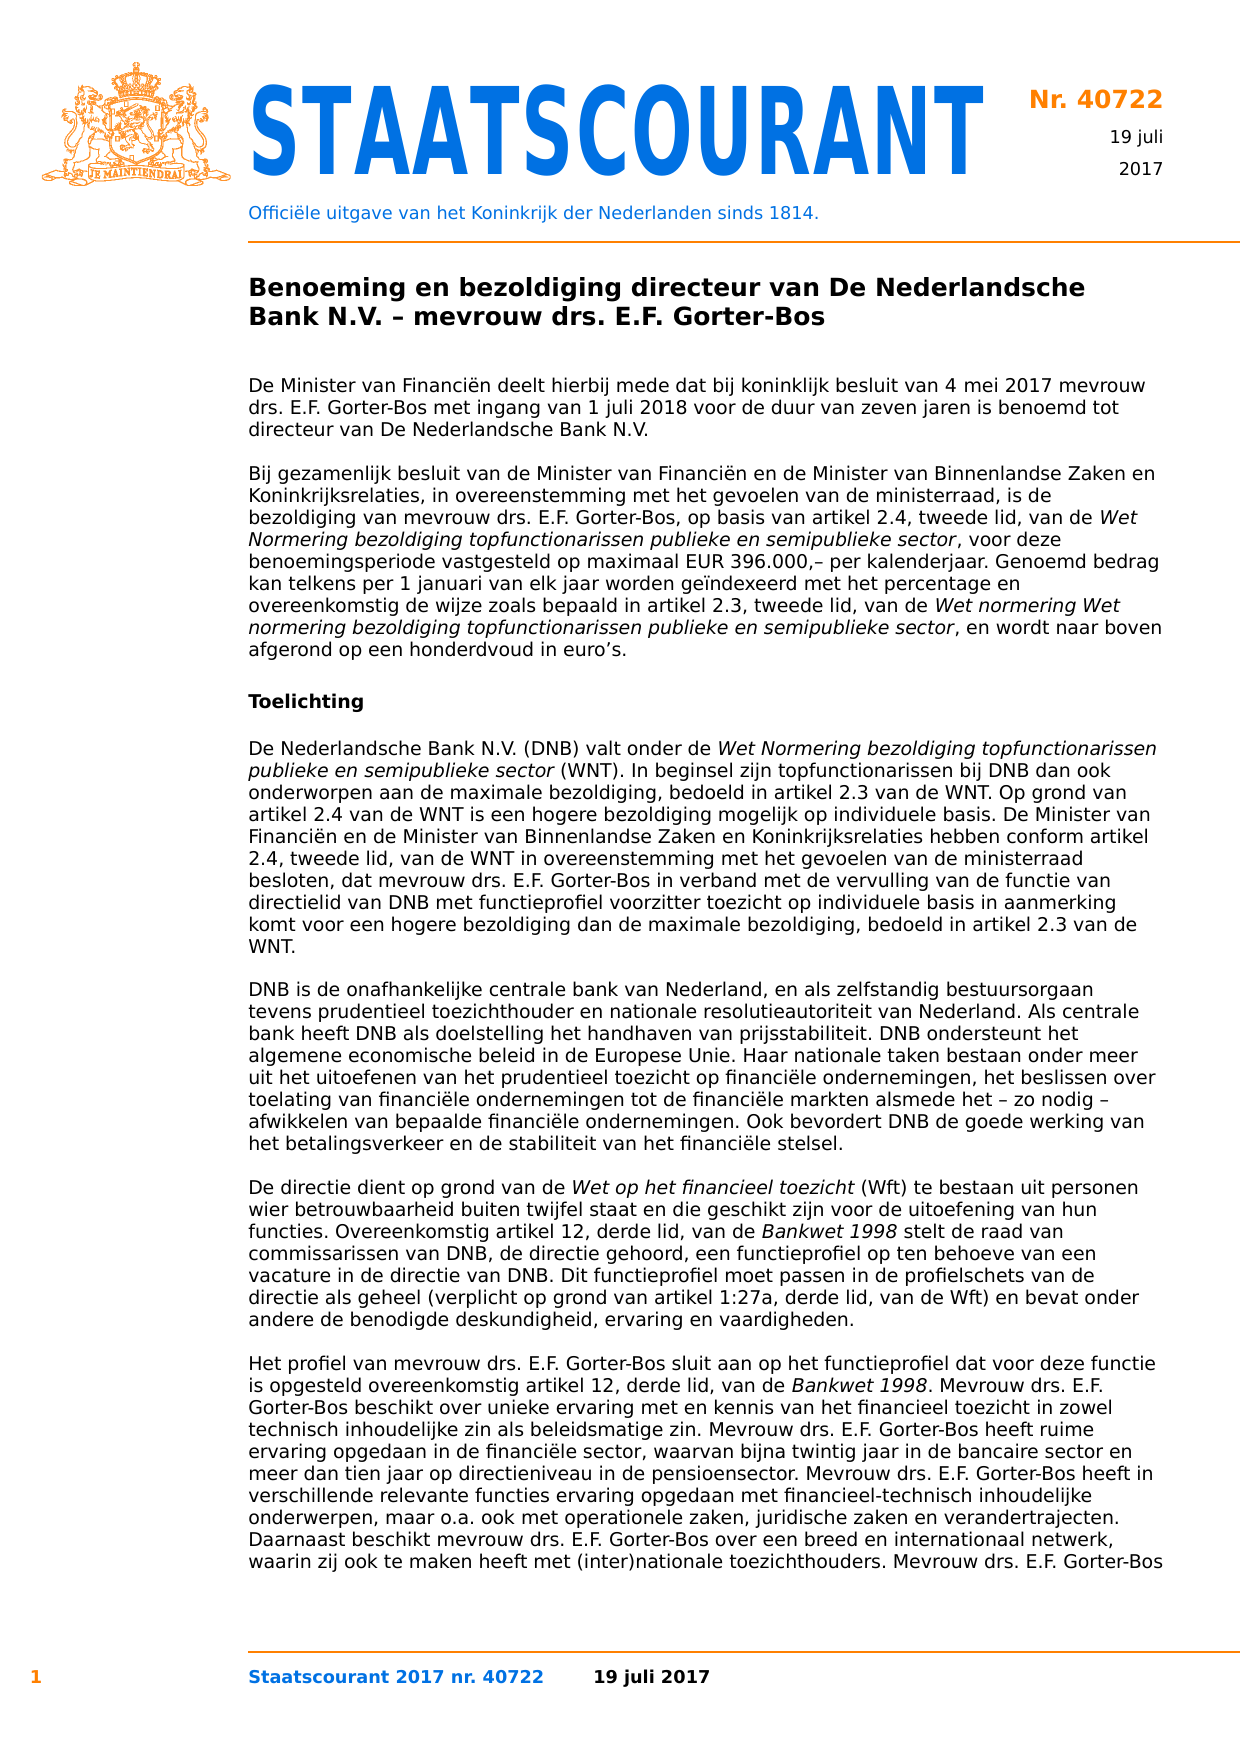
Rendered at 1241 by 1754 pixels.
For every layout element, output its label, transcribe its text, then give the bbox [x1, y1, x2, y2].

text De directie dient op grond van de Wet op het financieel toezicht (Wft) te bestaan uit personen wier betrouwbaarheid buiten twijfel staat en die geschikt zijn voor de uitoefening van hun functies. Overeenkomstig artikel 12, derde lid, van de Bankwet 1998 stelt de raad van commissarissen van DNB, de directie gehoord, een functieprofiel op ten behoeve van een vacature in de directie van DNB. Dit functieprofiel moet passen in de profielschets van de directie als geheel (verplicht op grond van artikel 1:27a, derde lid, van de Wft) en bevat onder andere de benodigde deskundigheid, ervaring en vaardigheden. [248, 1177, 1163, 1331]
text De Minister van Financiën deelt hierbij mede dat bij koninklijk besluit van 4 mei 2017 mevrouw drs. E.F. Gorter-Bos met ingang van 1 juli 2018 voor de duur van zeven jaren is benoemd tot directeur van De Nederlandsche Bank N.V. [248, 375, 1163, 441]
table_cell 19 juli [998, 121, 1240, 153]
text De Nederlandsche Bank N.V. (DNB) valt onder de Wet Normering bezoldiging topfunctionarissen publieke en semipublieke sector (WNT). In beginsel zijn topfunctionarissen bij DNB dan ook onderworpen aan de maximale bezoldiging, bedoeld in artikel 2.3 van de WNT. Op grond van artikel 2.4 van de WNT is een hogere bezoldiging mogelijk op individuele basis. De Minister van Financiën en de Minister van Binnenlandse Zaken en Koninkrijksrelaties hebben conform artikel 2.4, tweede lid, van de WNT in overeenstemming met het gevoelen van de ministerraad besloten, dat mevrouw drs. E.F. Gorter-Bos in verband met de vervulling van de functie van directielid van DNB met functieprofiel voorzitter toezicht op individuele basis in aanmerking komt voor een hogere bezoldiging dan de maximale bezoldiging, bedoeld in artikel 2.3 van de WNT. [248, 738, 1163, 957]
subtitle Toelichting [248, 691, 1163, 713]
table_header STAATSCOURANT [248, 62, 998, 203]
subtitle Benoeming en bezoldiging directeur van De Nederlandsche Bank N.V. – mevrouw drs. E.F. Gorter-Bos [248, 273, 1163, 331]
table_header Nr. 40722 [998, 62, 1240, 121]
text Bij gezamenlijk besluit van de Minister van Financiën en de Minister van Binnenlandse Zaken en Koninkrijksrelaties, in overeenstemming met het gevoelen van de ministerraad, is de bezoldiging van mevrouw drs. E.F. Gorter-Bos, op basis van artikel 2.4, tweede lid, van de Wet Normering bezoldiging topfunctionarissen publieke en semipublieke sector, voor deze benoemingsperiode vastgesteld op maximaal EUR 396.000,– per kalenderjaar. Genoemd bedrag kan telkens per 1 januari van elk jaar worden geïndexeerd met het percentage en overeenkomstig de wijze zoals bepaald in artikel 2.3, tweede lid, van de Wet normering Wet normering bezoldiging topfunctionarissen publieke en semipublieke sector, en wordt naar boven afgerond op een honderdvoud in euro’s. [248, 463, 1163, 661]
table_header [25, 62, 248, 241]
text Het profiel van mevrouw drs. E.F. Gorter-Bos sluit aan op het functieprofiel dat voor deze functie is opgesteld overeenkomstig artikel 12, derde lid, van de Bankwet 1998. Mevrouw drs. E.F. Gorter-Bos beschikt over unieke ervaring met en kennis van het financieel toezicht in zowel technisch inhoudelijke zin als beleidsmatige zin. Mevrouw drs. E.F. Gorter-Bos heeft ruime ervaring opgedaan in de financiële sector, waarvan bijna twintig jaar in de bancaire sector en meer dan tien jaar op directieniveau in de pensioensector. Mevrouw drs. E.F. Gorter-Bos heeft in verschillende relevante functies ervaring opgedaan met financieel-technisch inhoudelijke onderwerpen, maar o.a. ook met operationele zaken, juridische zaken en verandertrajecten. Daarnaast beschikt mevrouw drs. E.F. Gorter-Bos over een breed en internationaal netwerk, waarin zij ook te maken heeft met (inter)nationale toezichthouders. Mevrouw drs. E.F. Gorter-Bos [248, 1353, 1163, 1573]
table_cell 2017 [998, 153, 1240, 203]
picture [41, 62, 231, 186]
text DNB is de onafhankelijke centrale bank van Nederland, en als zelfstandig bestuursorgaan tevens prudentieel toezichthouder en nationale resolutieautoriteit van Nederland. Als centrale bank heeft DNB als doelstelling het handhaven van prijsstabiliteit. DNB ondersteunt het algemene economische beleid in de Europese Unie. Haar nationale taken bestaan onder meer uit het uitoefenen van het prudentieel toezicht op financiële ondernemingen, het beslissen over toelating van financiële ondernemingen tot de financiële markten alsmede het – zo nodig – afwikkelen van bepaalde financiële ondernemingen. Ook bevordert DNB de goede werking van het betalingsverkeer en de stabiliteit van het financiële stelsel. [248, 979, 1163, 1155]
table_cell Officiële uitgave van het Koninkrijk der Nederlanden sinds 1814. [248, 203, 1240, 241]
